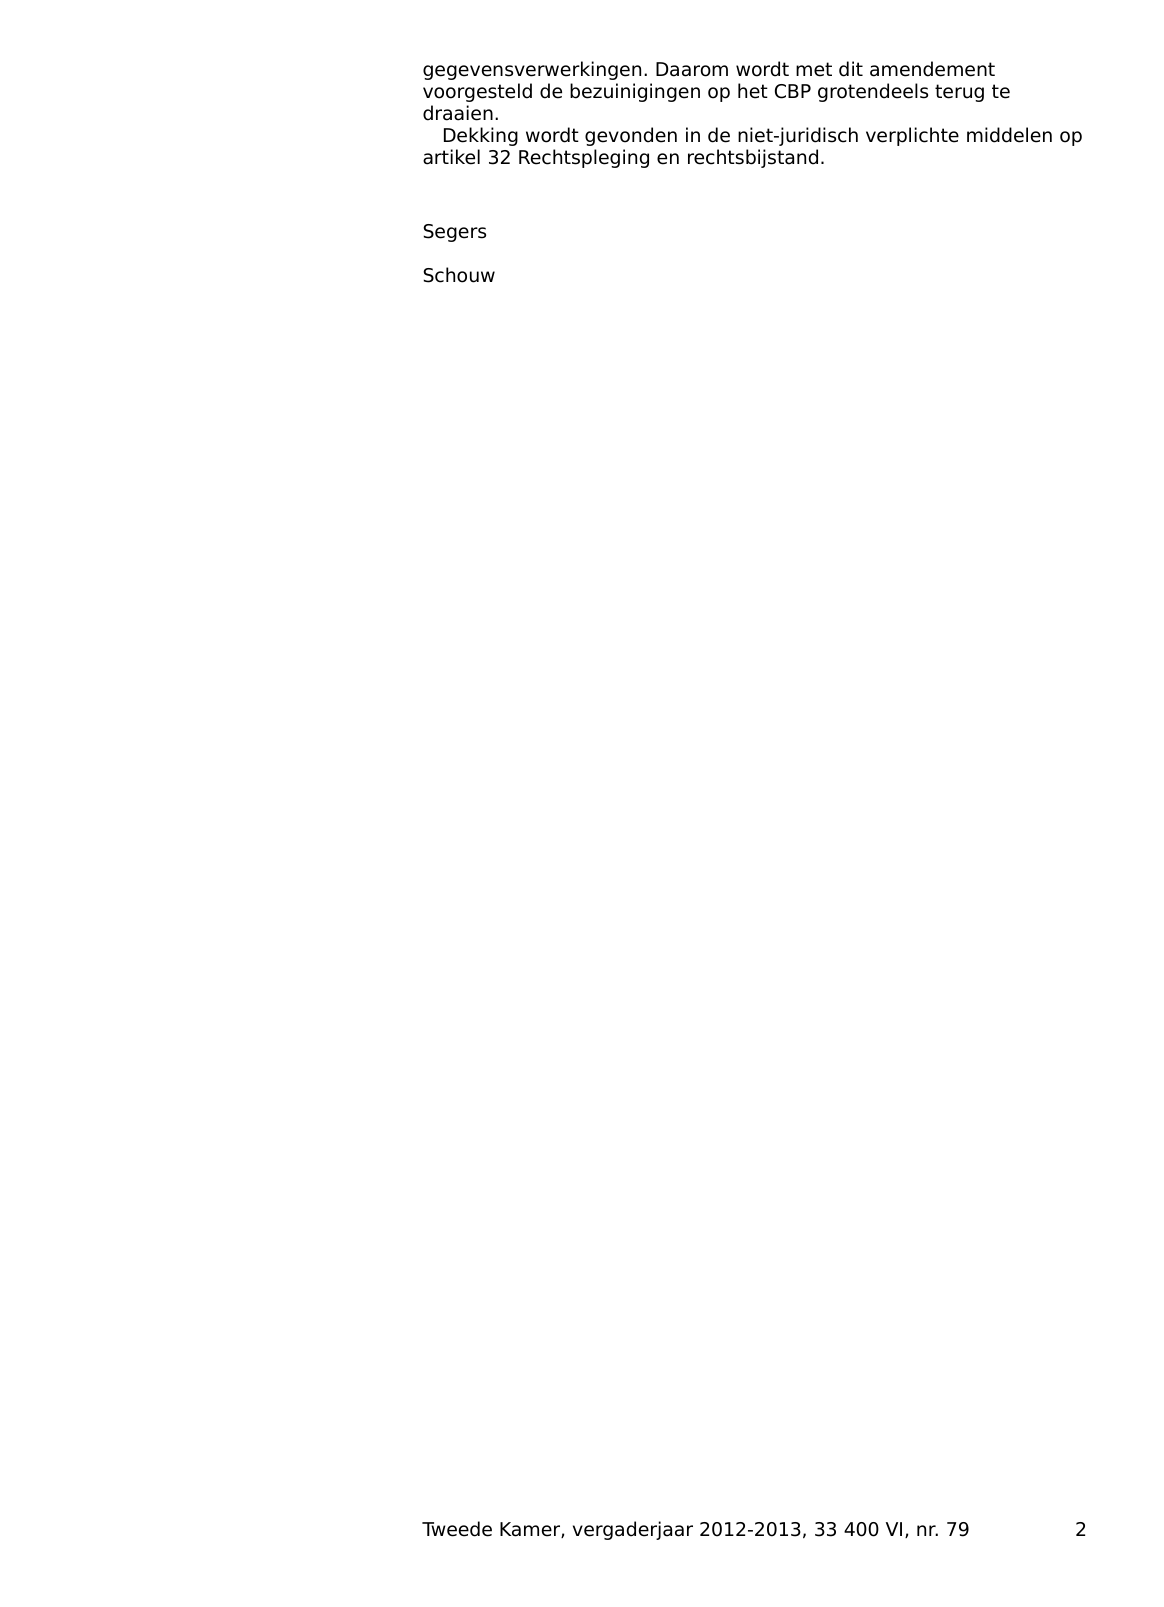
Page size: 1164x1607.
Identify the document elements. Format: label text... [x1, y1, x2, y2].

text Segers Schouw [422, 199, 1087, 287]
text Dekking wordt gevonden in de niet-juridisch verplichte middelen op artikel 32 Rechtspleging en rechtsbijstand. [422, 125, 1087, 169]
text gegevensverwerkingen. Daarom wordt met dit amendement voorgesteld de bezuinigingen op het CBP grotendeels terug te draaien. [422, 59, 1087, 125]
